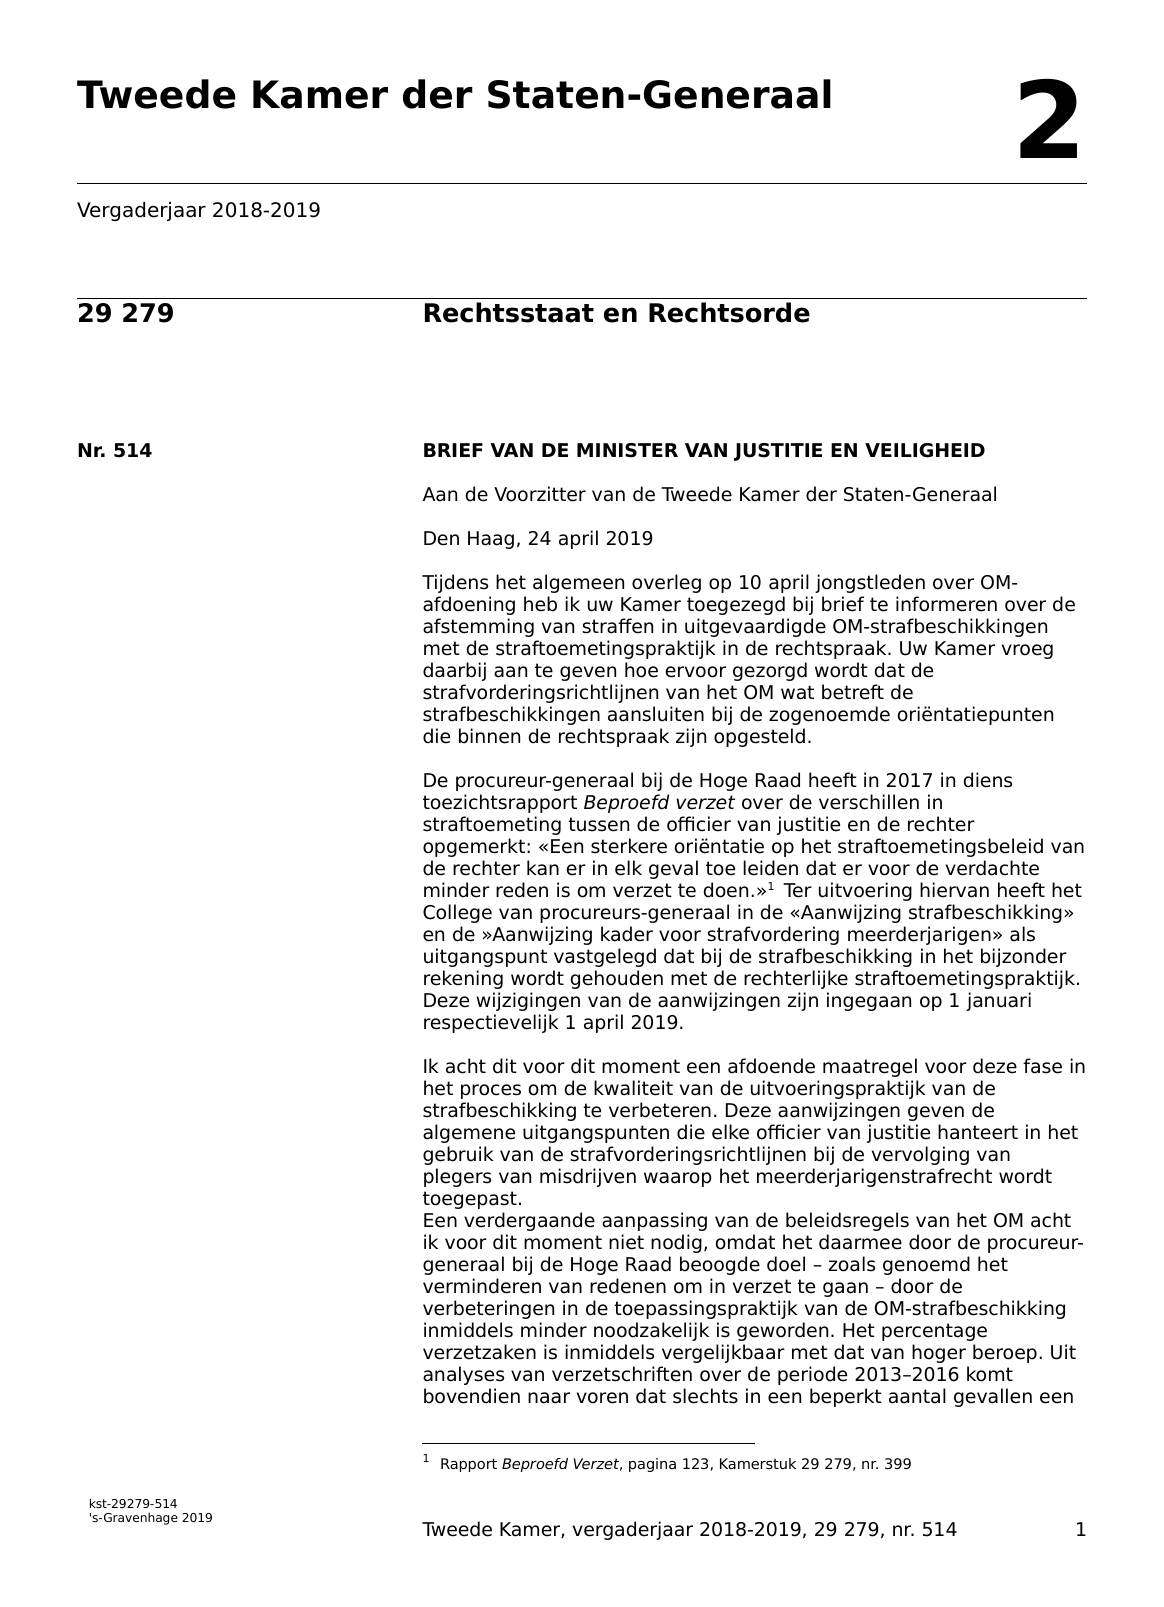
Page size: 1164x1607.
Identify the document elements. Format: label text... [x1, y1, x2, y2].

table_header 2 [886, 59, 1087, 183]
table_header Tweede Kamer der Staten-Generaal [77, 59, 886, 183]
text Rapport Beproefd Verzet, pagina 123, Kamerstuk 29 279, nr. 399 [422, 1452, 1087, 1474]
text De procureur-generaal bij de Hoge Raad heeft in 2017 in diens toezichtsrapport Beproefd verzet over de verschillen in straftoemeting tussen de officier van justitie en de rechter opgemerkt: «Een sterkere oriëntatie op het straftoemetingsbeleid van de rechter kan er in elk geval toe leiden dat er voor de verdachte minder reden is om verzet te doen.» Ter uitvoering hiervan heeft het College van procureurs-generaal in de «Aanwijzing strafbeschikking» en de »Aanwijzing kader voor strafvordering meerderjarigen» als uitgangspunt vastgelegd dat bij de strafbeschikking in het bijzonder rekening wordt gehouden met de rechterlijke straftoemetingspraktijk. Deze wijzigingen van de aanwijzingen zijn ingegaan op 1 januari respectievelijk 1 april 2019. [422, 770, 1087, 1034]
text Ik acht dit voor dit moment een afdoende maatregel voor deze fase in het proces om de kwaliteit van de uitvoeringspraktijk van de strafbeschikking te verbeteren. Deze aanwijzingen geven de algemene uitgangspunten die elke officier van justitie hanteert in het gebruik van de strafvorderingsrichtlijnen bij de vervolging van plegers van misdrijven waarop het meerderjarigenstrafrecht wordt toegepast. [422, 1056, 1087, 1210]
subtitle 29 279 Rechtsstaat en Rechtsorde [77, 299, 1087, 329]
text Tijdens het algemeen overleg op 10 april jongstleden over OM-afdoening heb ik uw Kamer toegezegd bij brief te informeren over de afstemming van straffen in uitgevaardigde OM-strafbeschikkingen met de straftoemetingspraktijk in de rechtspraak. Uw Kamer vroeg daarbij aan te geven hoe ervoor gezorgd wordt dat de strafvorderingsrichtlijnen van het OM wat betreft de strafbeschikkingen aansluiten bij de zogenoemde oriëntatiepunten die binnen de rechtspraak zijn opgesteld. [422, 572, 1087, 748]
text Aan de Voorzitter van de Tweede Kamer der Staten-Generaal [422, 484, 1087, 506]
text Een verdergaande aanpassing van de beleidsregels van het OM acht ik voor dit moment niet nodig, omdat het daarmee door de procureur-generaal bij de Hoge Raad beoogde doel – zoals genoemd het verminderen van redenen om in verzet te gaan – door de verbeteringen in de toepassingspraktijk van de OM-strafbeschikking inmiddels minder noodzakelijk is geworden. Het percentage verzetzaken is inmiddels vergelijkbaar met dat van hoger beroep. Uit analyses van verzetschriften over de periode 2013–2016 komt bovendien naar voren dat slechts in een beperkt aantal gevallen een [422, 1210, 1087, 1408]
text 's-Gravenhage 2019 [88, 1511, 323, 1525]
table_cell Vergaderjaar 2018-2019 [77, 184, 1087, 298]
subtitle Nr. 514 BRIEF VAN DE MINISTER VAN JUSTITIE EN VEILIGHEID [77, 440, 1087, 462]
text Den Haag, 24 april 2019 [422, 528, 1087, 550]
text kst-29279-514 [88, 1497, 323, 1511]
